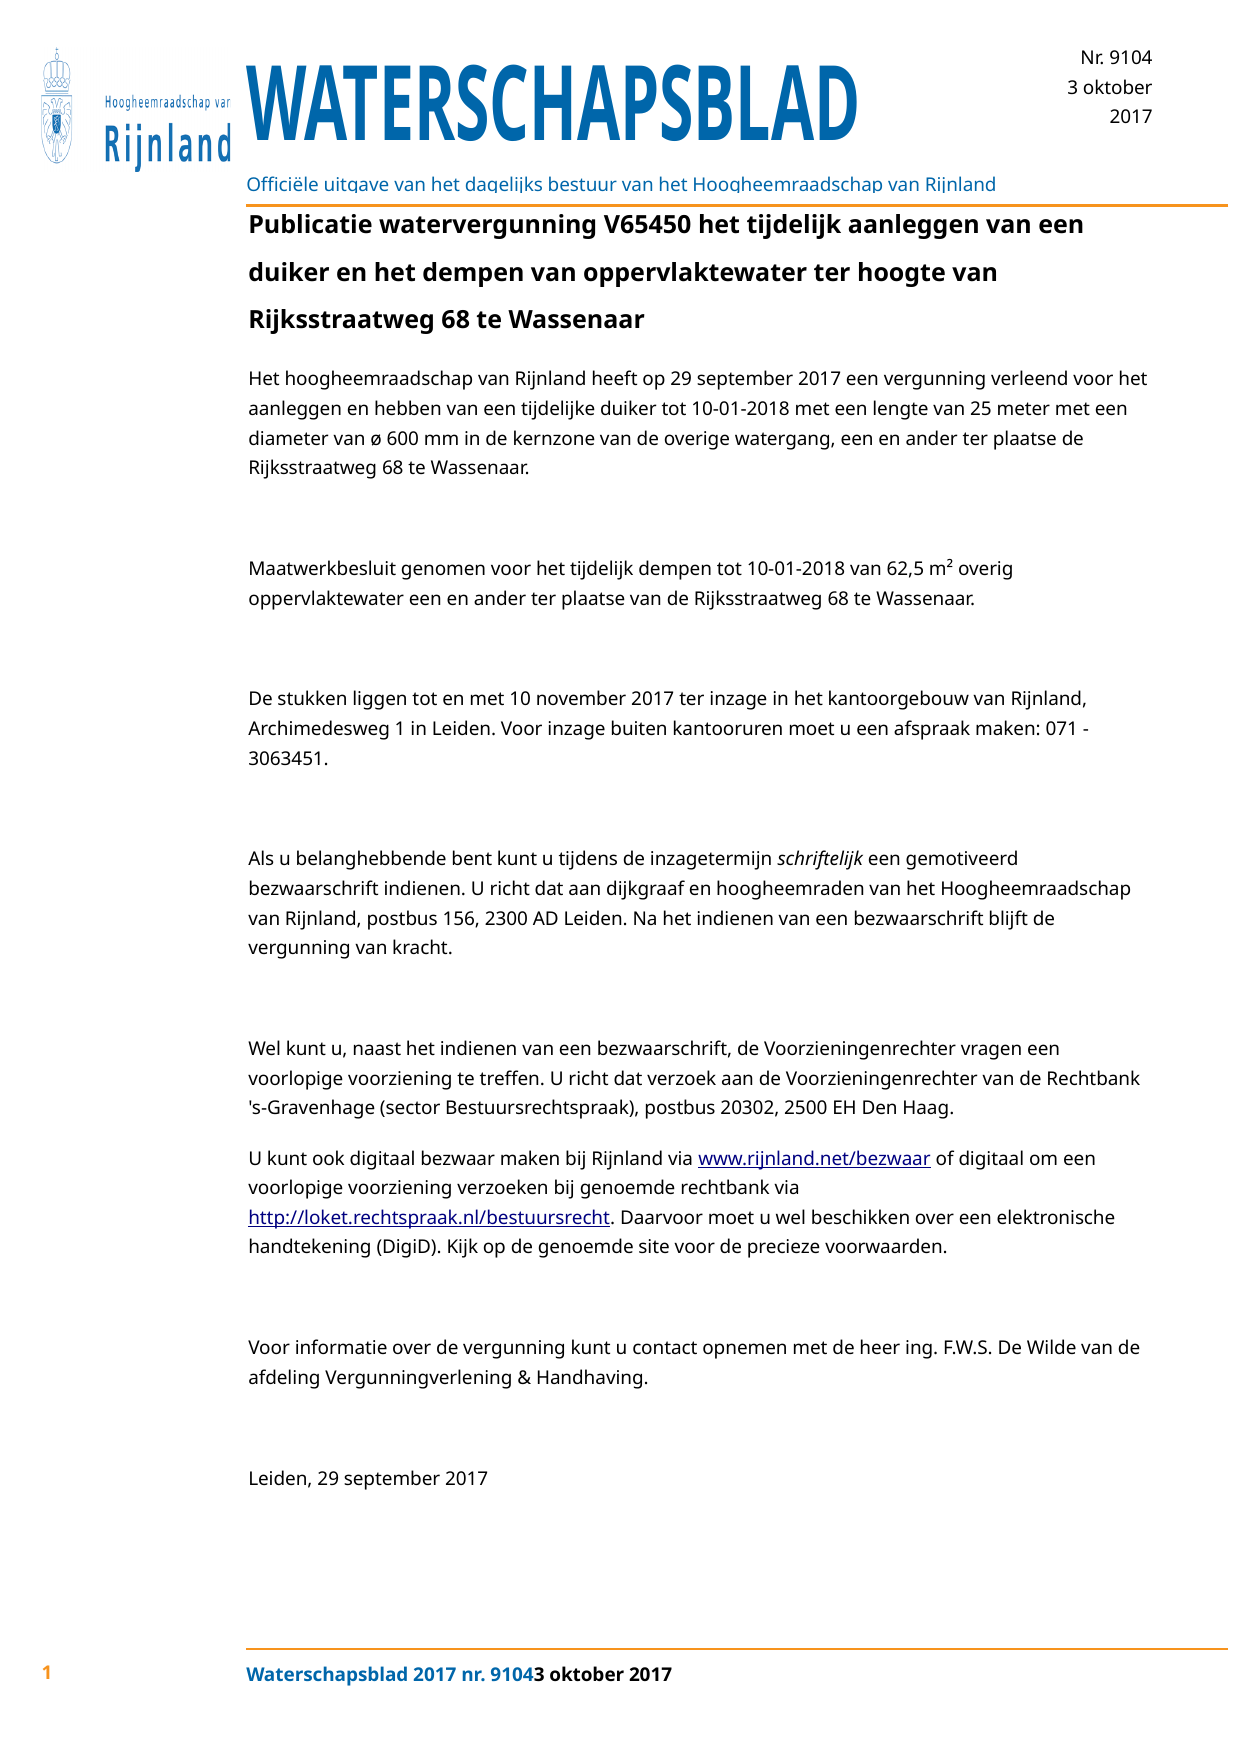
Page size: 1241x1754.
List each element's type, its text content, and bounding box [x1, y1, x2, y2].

text Maatwerkbesluit genomen voor het tijdelijk dempen tot 10-01-2018 van 62,5 m² overig oppervlaktewater een en ander ter plaatse van de Rijksstraatweg 68 te Wassenaar. [248, 555, 1152, 610]
text Het hoogheemraadschap van Rijnland heeft op 29 september 2017 een vergunning verleend voor het aanleggen en hebben van een tijdelijke duiker tot 10-01-2018 met een lengte van 25 meter met een diameter van ø 600 mm in de kernzone van de overige watergang, een en ander ter plaatse de Rijksstraatweg 68 te Wassenaar. [248, 366, 1152, 480]
text Leiden, 29 september 2017 [248, 1465, 1152, 1490]
text Wel kunt u, naast het indienen van een bezwaarschrift, de Voorzieningenrechter vragen een voorlopige voorziening te treffen. U richt dat verzoek aan de Voorzieningenrechter van de Rechtbank 's-Gravenhage (sector Bestuursrechtspraak), postbus 20302, 2500 EH Den Haag. [248, 1035, 1152, 1120]
text De stukken liggen tot en met 10 november 2017 ter inzage in het kantoorgebouw van Rijnland, Archimedesweg 1 in Leiden. Voor inzage buiten kantooruren moet u een afspraak maken: 071 - 3063451. [248, 686, 1152, 770]
text Publicatie watervergunning V65450 het tijdelijk aanleggen van een duiker en het dempen van oppervlaktewater ter hoogte van Rijksstraatweg 68 te Wassenaar [248, 207, 1152, 336]
text Voor informatie over de vergunning kunt u contact opnemen met de heer ing. F.W.S. De Wilde van de afdeling Vergunningverlening & Handhaving. [248, 1334, 1152, 1389]
text U kunt ook digitaal bezwaar maken bij Rijnland via www.rijnland.net/bezwaar of digitaal om een voorlopige voorziening verzoeken bij genoemde rechtbank via http://loket.rechtspraak.nl/bestuursrecht. Daarvoor moet u wel beschikken over een elektronische handtekening (DigiD). Kijk op de genoemde site voor de precieze voorwaarden. [248, 1145, 1152, 1259]
text Als u belanghebbende bent kunt u tijdens de inzagetermijn schriftelijk een gemotiveerd bezwaarschrift indienen. U richt dat aan dijkgraaf en hoogheemraden van het Hoogheemraadschap van Rijnland, postbus 156, 2300 AD Leiden. Na het indienen van een bezwaarschrift blijft de vergunning van kracht. [248, 846, 1152, 960]
picture [41, 47, 231, 172]
